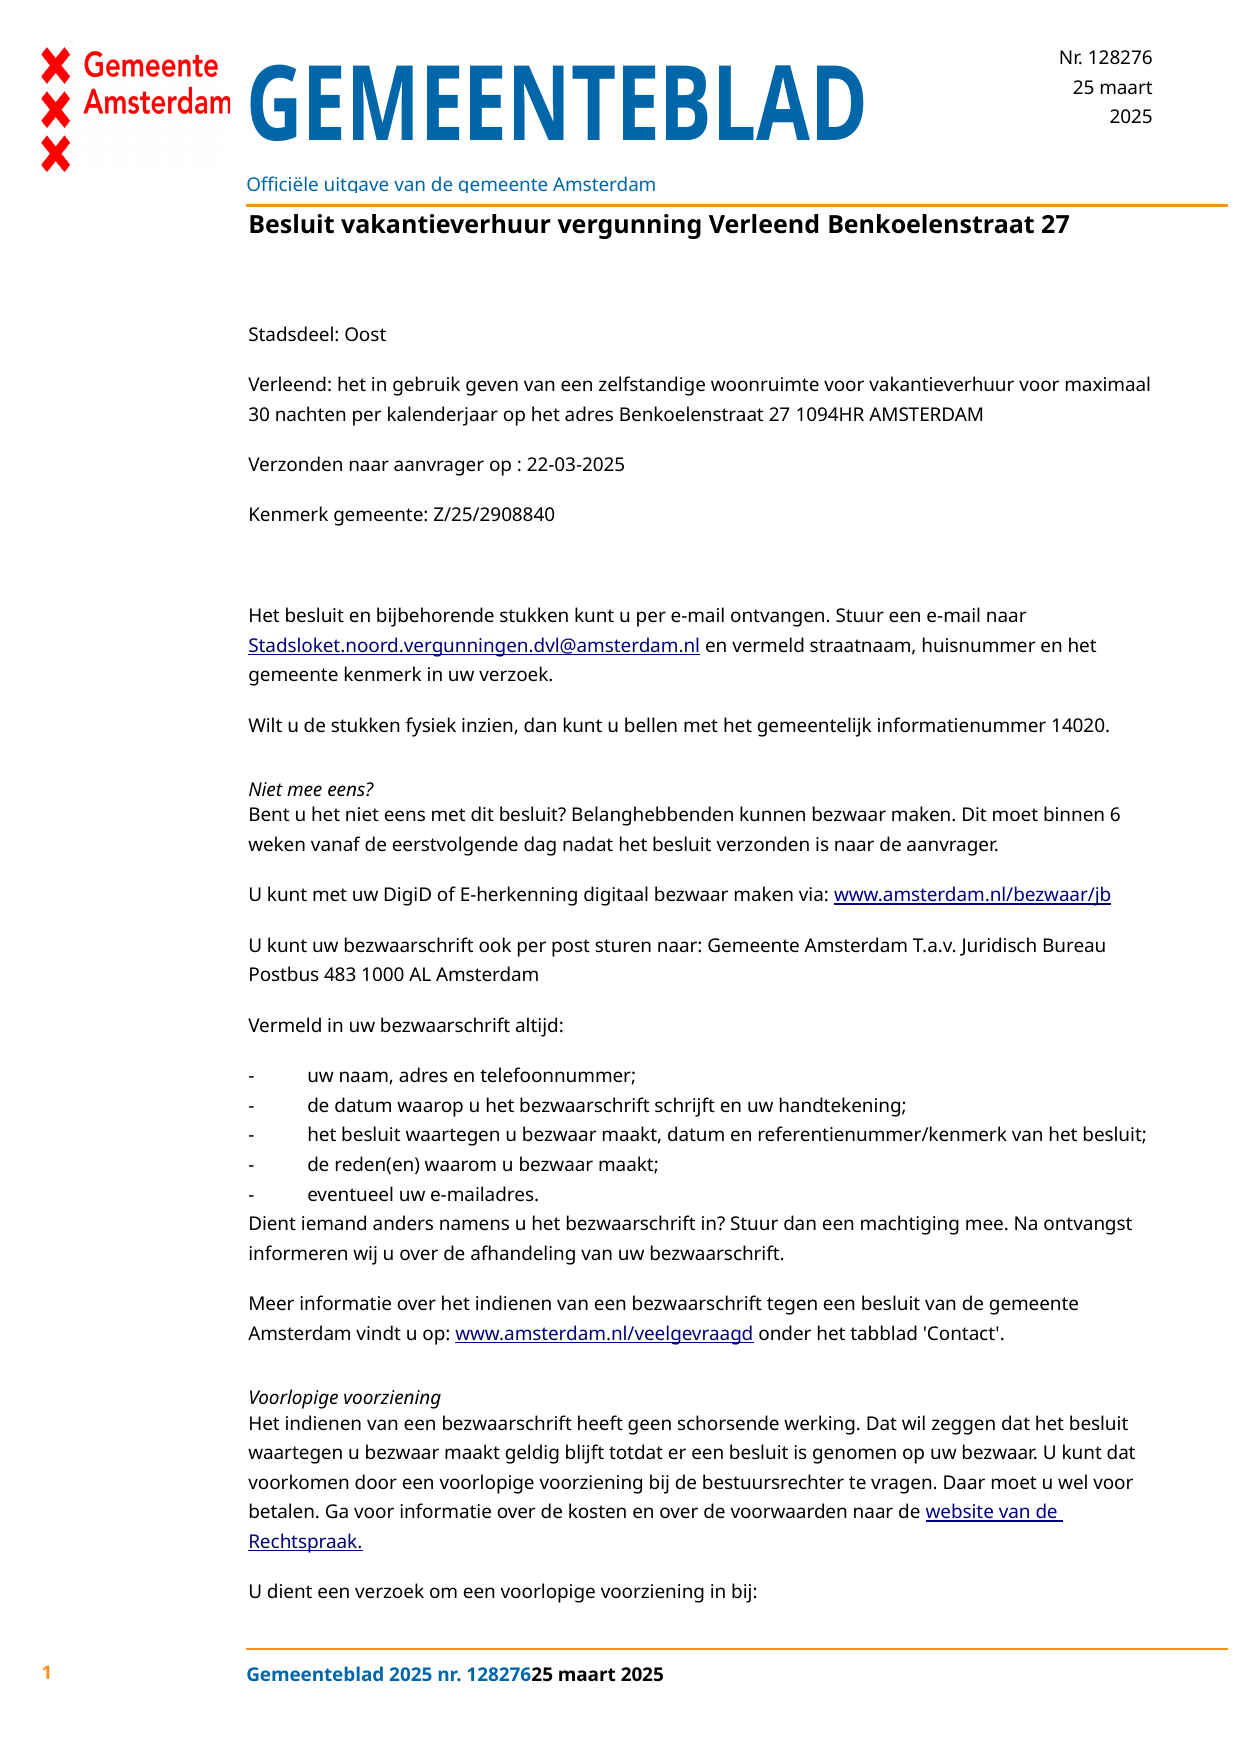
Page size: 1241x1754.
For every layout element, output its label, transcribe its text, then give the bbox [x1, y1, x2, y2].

text Meer informatie over het indienen van een bezwaarschrift tegen een besluit van de gemeente Amsterdam vindt u op: www.amsterdam.nl/veelgevraagd onder het tabblad 'Contact'. [248, 1290, 1152, 1346]
text Niet mee eens? [248, 776, 1152, 802]
text Verleend: het in gebruik geven van een zelfstandige woonruimte voor vakantieverhuur voor maximaal 30 nachten per kalenderjaar op het adres Benkoelenstraat 27 1094HR AMSTERDAM [248, 371, 1152, 426]
picture [41, 47, 231, 172]
text Het besluit en bijbehorende stukken kunt u per e-mail ontvangen. Stuur een e-mail naar Stadsloket.noord.vergunningen.dvl@amsterdam.nl en vermeld straatnaam, huisnummer en het gemeente kenmerk in uw verzoek. [248, 602, 1152, 687]
text U kunt uw bezwaarschrift ook per post sturen naar: Gemeente Amsterdam T.a.v. Juridisch Bureau Postbus 483 1000 AL Amsterdam [248, 932, 1152, 987]
text Bent u het niet eens met dit besluit? Belanghebbenden kunnen bezwaar maken. Dit moet binnen 6 weken vanaf de eerstvolgende dag nadat het besluit verzonden is naar de aanvrager. [248, 802, 1152, 857]
list het besluit waartegen u bezwaar maakt, datum en referentienummer/kenmerk van het besluit; [248, 1122, 1152, 1147]
text U dient een verzoek om een voorlopige voorziening in bij: [248, 1578, 1152, 1604]
list de reden(en) waarom u bezwaar maakt; [248, 1151, 1152, 1177]
text Besluit vakantieverhuur vergunning Verleend Benkoelenstraat 27 [248, 207, 1152, 241]
list de datum waarop u het bezwaarschrift schrijft en uw handtekening; [248, 1092, 1152, 1118]
text U kunt met uw DigiD of E-herkenning digitaal bezwaar maken via: www.amsterdam.nl/bezwaar/jb [248, 882, 1152, 907]
text Vermeld in uw bezwaarschrift altijd: [248, 1012, 1152, 1038]
text Dient iemand anders namens u het bezwaarschrift in? Stuur dan een machtiging mee. Na ontvangst informeren wij u over de afhandeling van uw bezwaarschrift. [248, 1210, 1152, 1266]
list eventueel uw e-mailadres. [248, 1181, 1152, 1207]
text Kenmerk gemeente: Z/25/2908840 [248, 502, 1152, 527]
text Wilt u de stukken fysiek inzien, dan kunt u bellen met het gemeentelijk informatienummer 14020. [248, 712, 1152, 738]
text Het indienen van een bezwaarschrift heeft geen schorsende werking. Dat wil zeggen dat het besluit waartegen u bezwaar maakt geldig blijft totdat er een besluit is genomen op uw bezwaar. U kunt dat voorkomen door een voorlopige voorziening bij de bestuursrechter te vragen. Daar moet u wel voor betalen. Ga voor informatie over de kosten en over de voorwaarden naar de website van de Rechtspraak. [248, 1410, 1152, 1554]
text Stadsdeel: Oost [248, 321, 1152, 346]
text Voorlopige voorziening [248, 1384, 1152, 1410]
list uw naam, adres en telefoonnummer; [248, 1062, 1152, 1088]
text Verzonden naar aanvrager op : 22-03-2025 [248, 451, 1152, 477]
